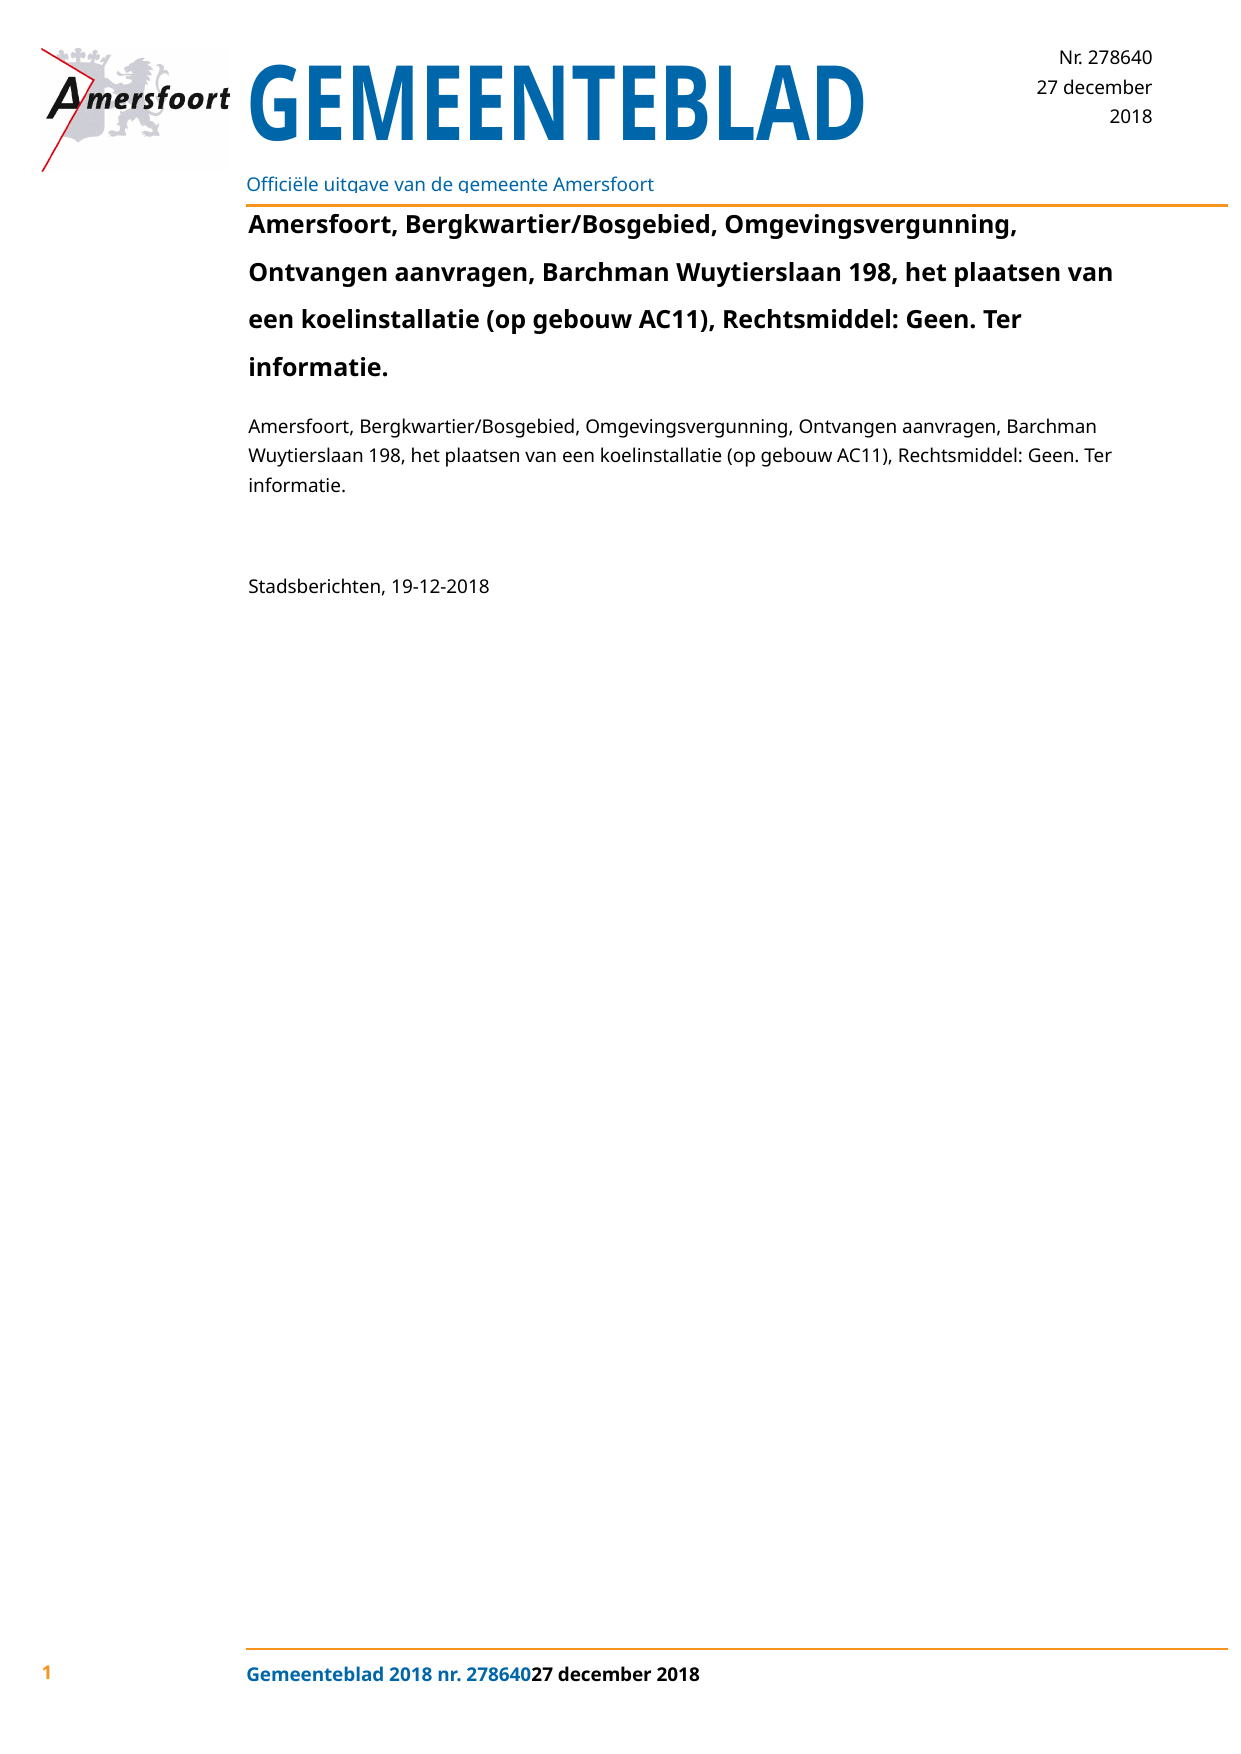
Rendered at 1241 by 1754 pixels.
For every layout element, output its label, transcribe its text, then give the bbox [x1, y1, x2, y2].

text Amersfoort, Bergkwartier/Bosgebied, Omgevingsvergunning, Ontvangen aanvragen, Barchman Wuytierslaan 198, het plaatsen van een koelinstallatie (op gebouw AC11), Rechtsmiddel: Geen. Ter informatie. [248, 207, 1152, 384]
text Amersfoort, Bergkwartier/Bosgebied, Omgevingsvergunning, Ontvangen aanvragen, Barchman Wuytierslaan 198, het plaatsen van een koelinstallatie (op gebouw AC11), Rechtsmiddel: Geen. Ter informatie. [248, 413, 1152, 498]
text Stadsberichten, 19-12-2018 [248, 573, 1152, 599]
picture [41, 47, 231, 172]
